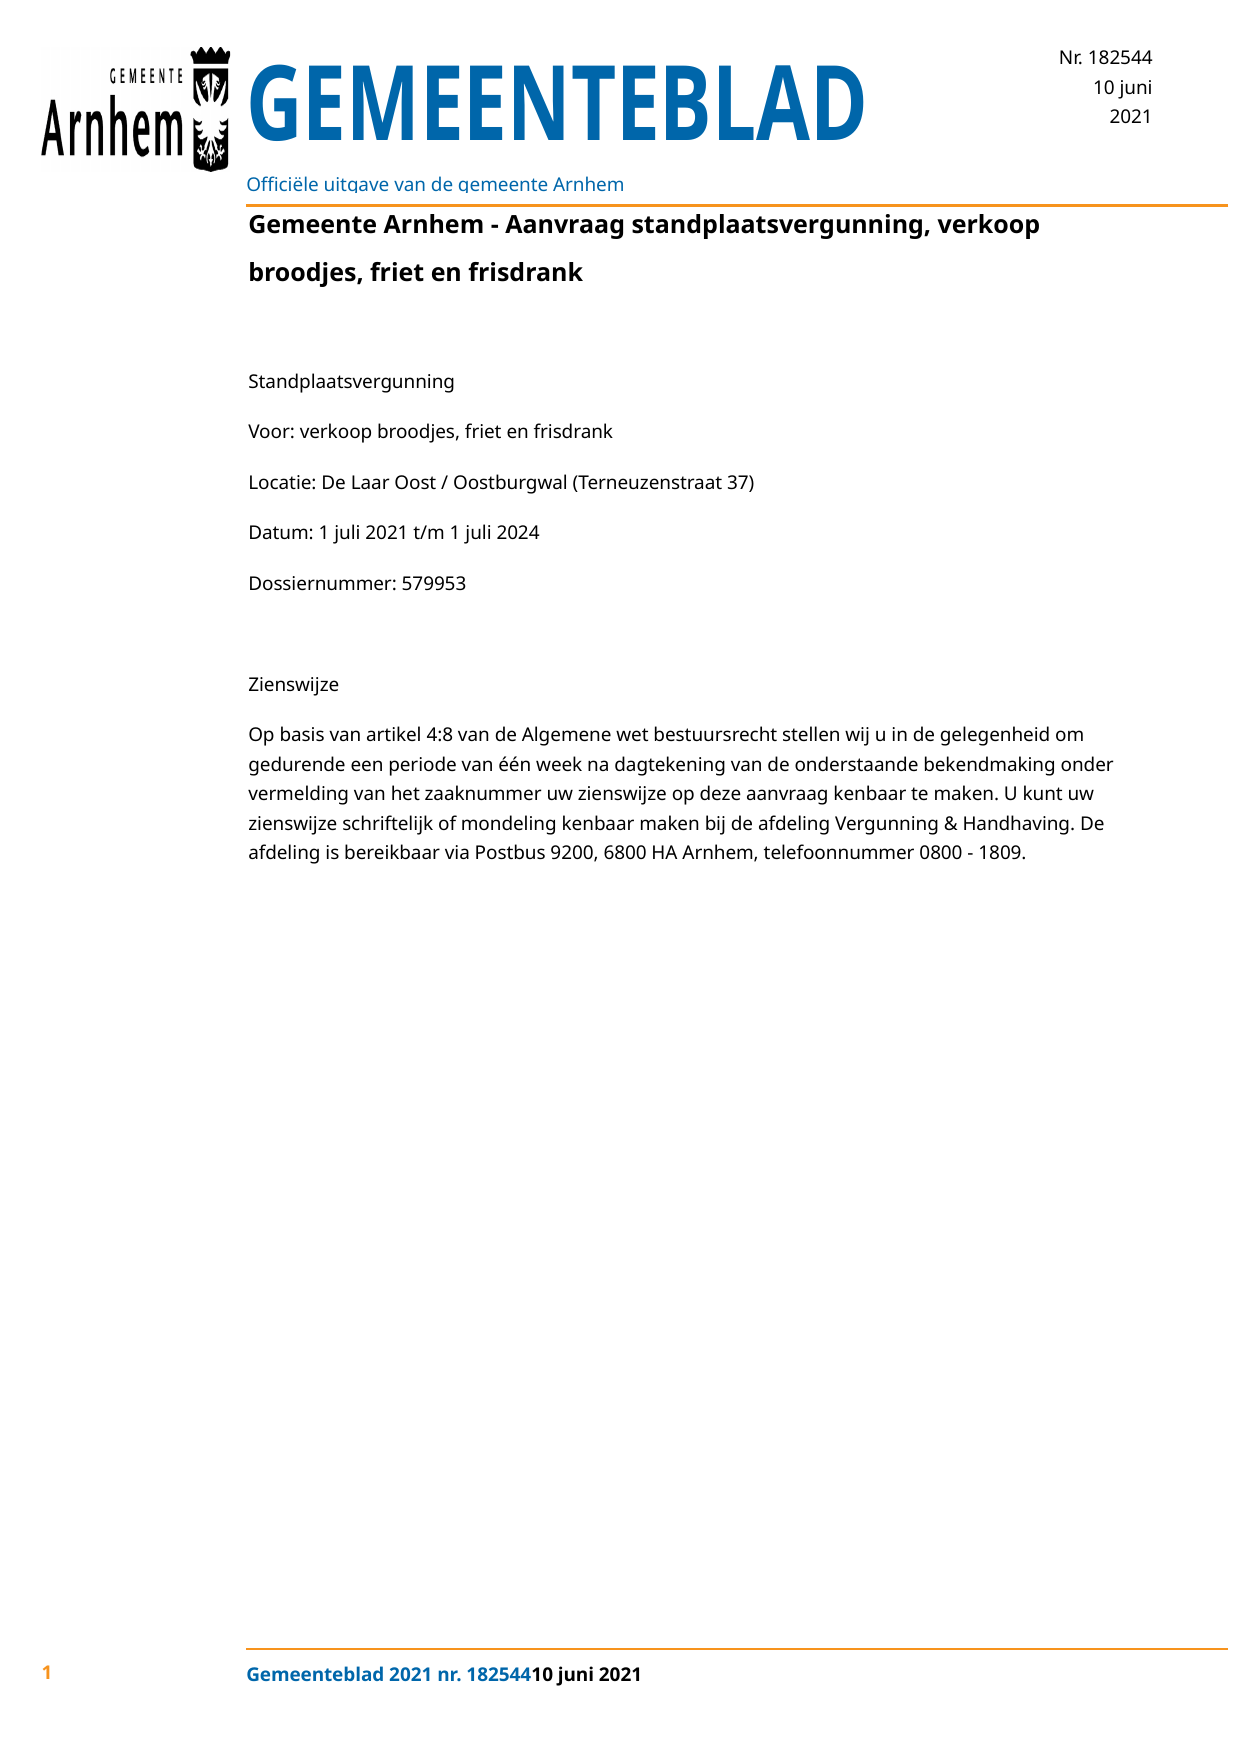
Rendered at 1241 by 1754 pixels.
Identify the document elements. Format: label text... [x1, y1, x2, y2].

text Op basis van artikel 4:8 van de Algemene wet bestuursrecht stellen wij u in de gelegenheid om gedurende een periode van één week na dagtekening van de onderstaande bekendmaking onder vermelding van het zaaknummer uw zienswijze op deze aanvraag kenbaar te maken. U kunt uw zienswijze schriftelijk of mondeling kenbaar maken bij de afdeling Vergunning & Handhaving. De afdeling is bereikbaar via Postbus 9200, 6800 HA Arnhem, telefoonnummer 0800 - 1809. [248, 721, 1152, 865]
text Gemeente Arnhem - Aanvraag standplaatsvergunning, verkoop broodjes, friet en frisdrank [248, 207, 1152, 288]
text Locatie: De Laar Oost / Oostburgwal (Terneuzenstraat 37) [248, 469, 1152, 495]
text Datum: 1 juli 2021 t/m 1 juli 2024 [248, 519, 1152, 545]
text Standplaatsvergunning [248, 368, 1152, 394]
text Dossiernummer: 579953 [248, 570, 1152, 596]
picture [41, 47, 231, 172]
text Zienswijze [248, 671, 1152, 697]
text Voor: verkoop broodjes, friet en frisdrank [248, 419, 1152, 444]
